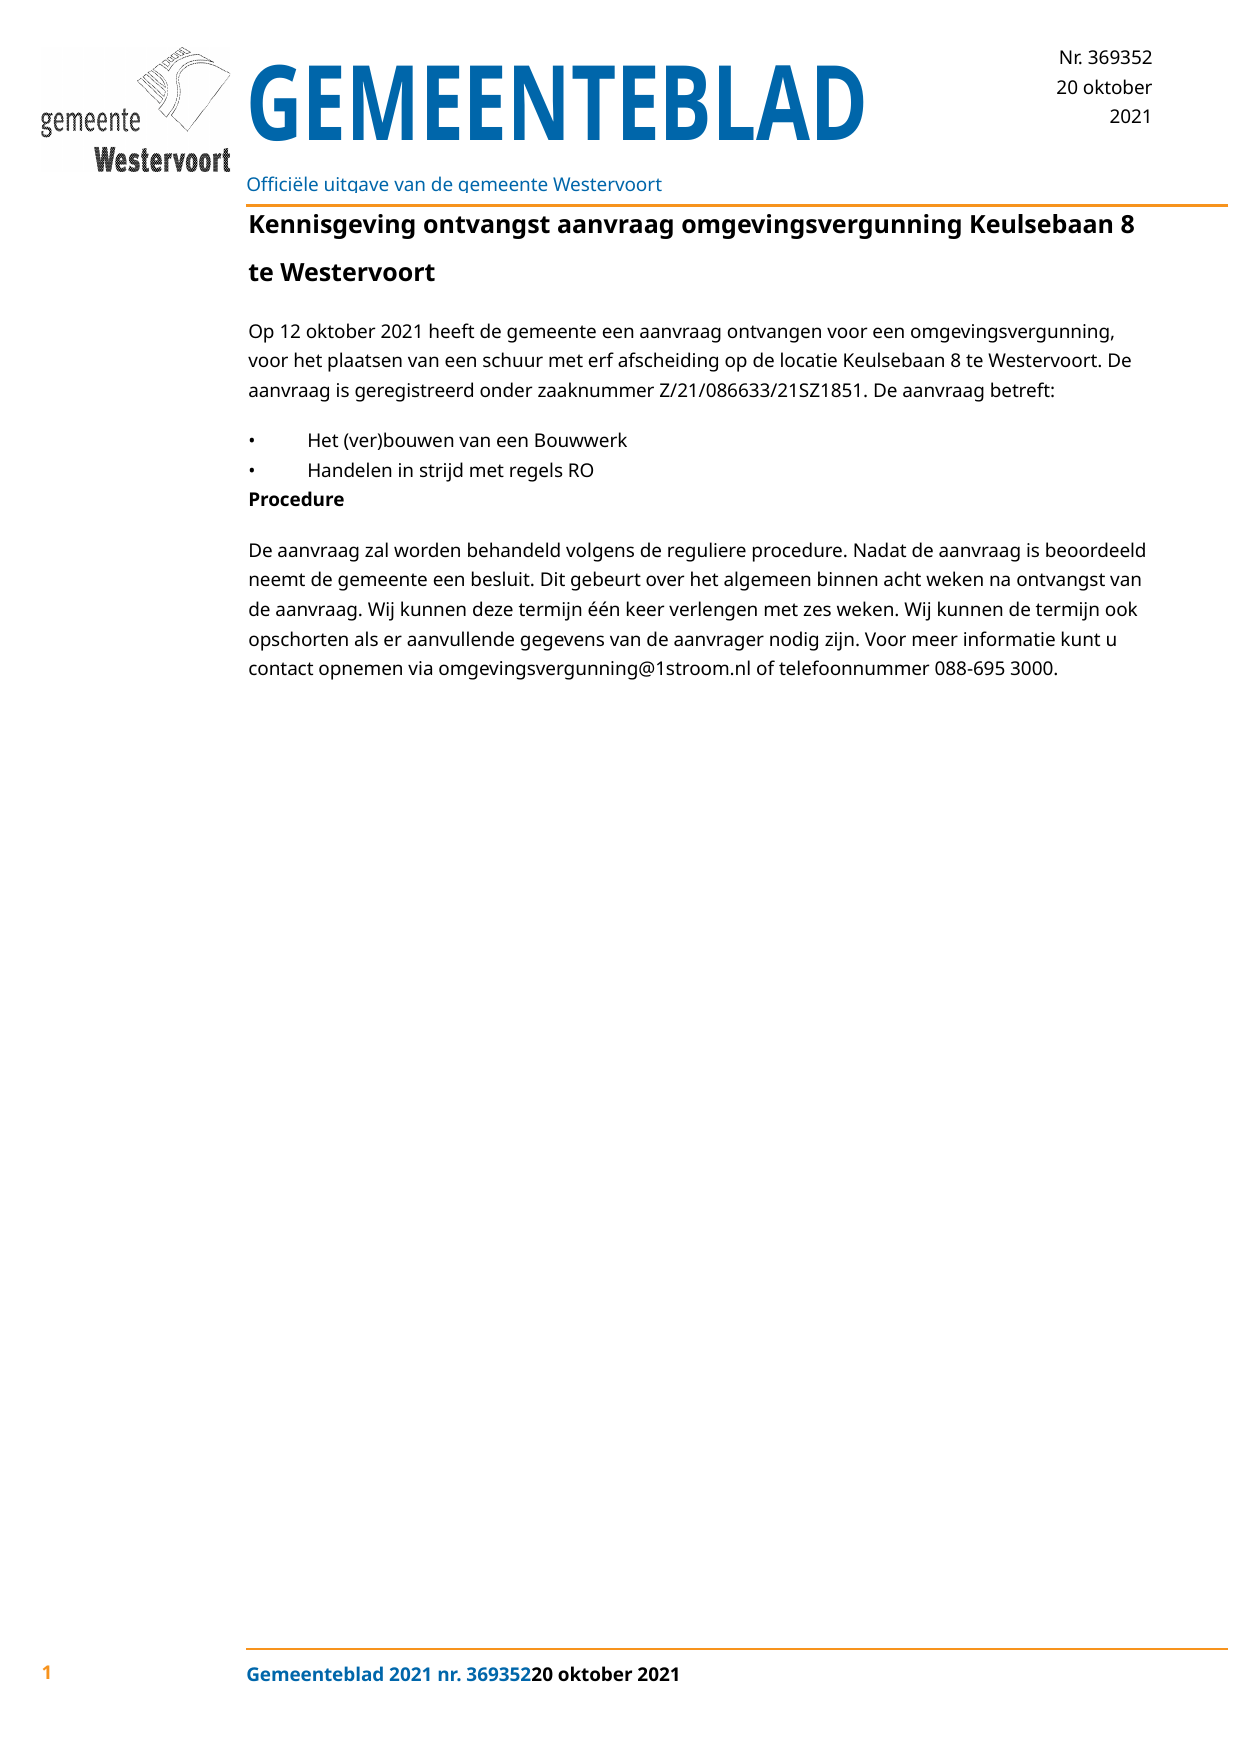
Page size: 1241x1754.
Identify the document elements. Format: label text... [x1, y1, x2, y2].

text Op 12 oktober 2021 heeft de gemeente een aanvraag ontvangen voor een omgevingsvergunning, voor het plaatsen van een schuur met erf afscheiding op de locatie Keulsebaan 8 te Westervoort. De aanvraag is geregistreerd onder zaaknummer Z/21/086633/21SZ1851. De aanvraag betreft: [248, 318, 1152, 403]
list Het (ver)bouwen van een Bouwwerk [248, 427, 1152, 453]
text Kennisgeving ontvangst aanvraag omgevingsvergunning Keulsebaan 8 te Westervoort [248, 207, 1152, 288]
list Handelen in strijd met regels RO [248, 457, 1152, 483]
text De aanvraag zal worden behandeld volgens de reguliere procedure. Nadat de aanvraag is beoordeeld neemt de gemeente een besluit. Dit gebeurt over het algemeen binnen acht weken na ontvangst van de aanvraag. Wij kunnen deze termijn één keer verlengen met zes weken. Wij kunnen de termijn ook opschorten als er aanvullende gegevens van de aanvrager nodig zijn. Voor meer informatie kunt u contact opnemen via omgevingsvergunning@1stroom.nl of telefoonnummer 088-695 3000. [248, 537, 1152, 681]
picture [41, 47, 231, 172]
text Procedure [248, 487, 1152, 512]
